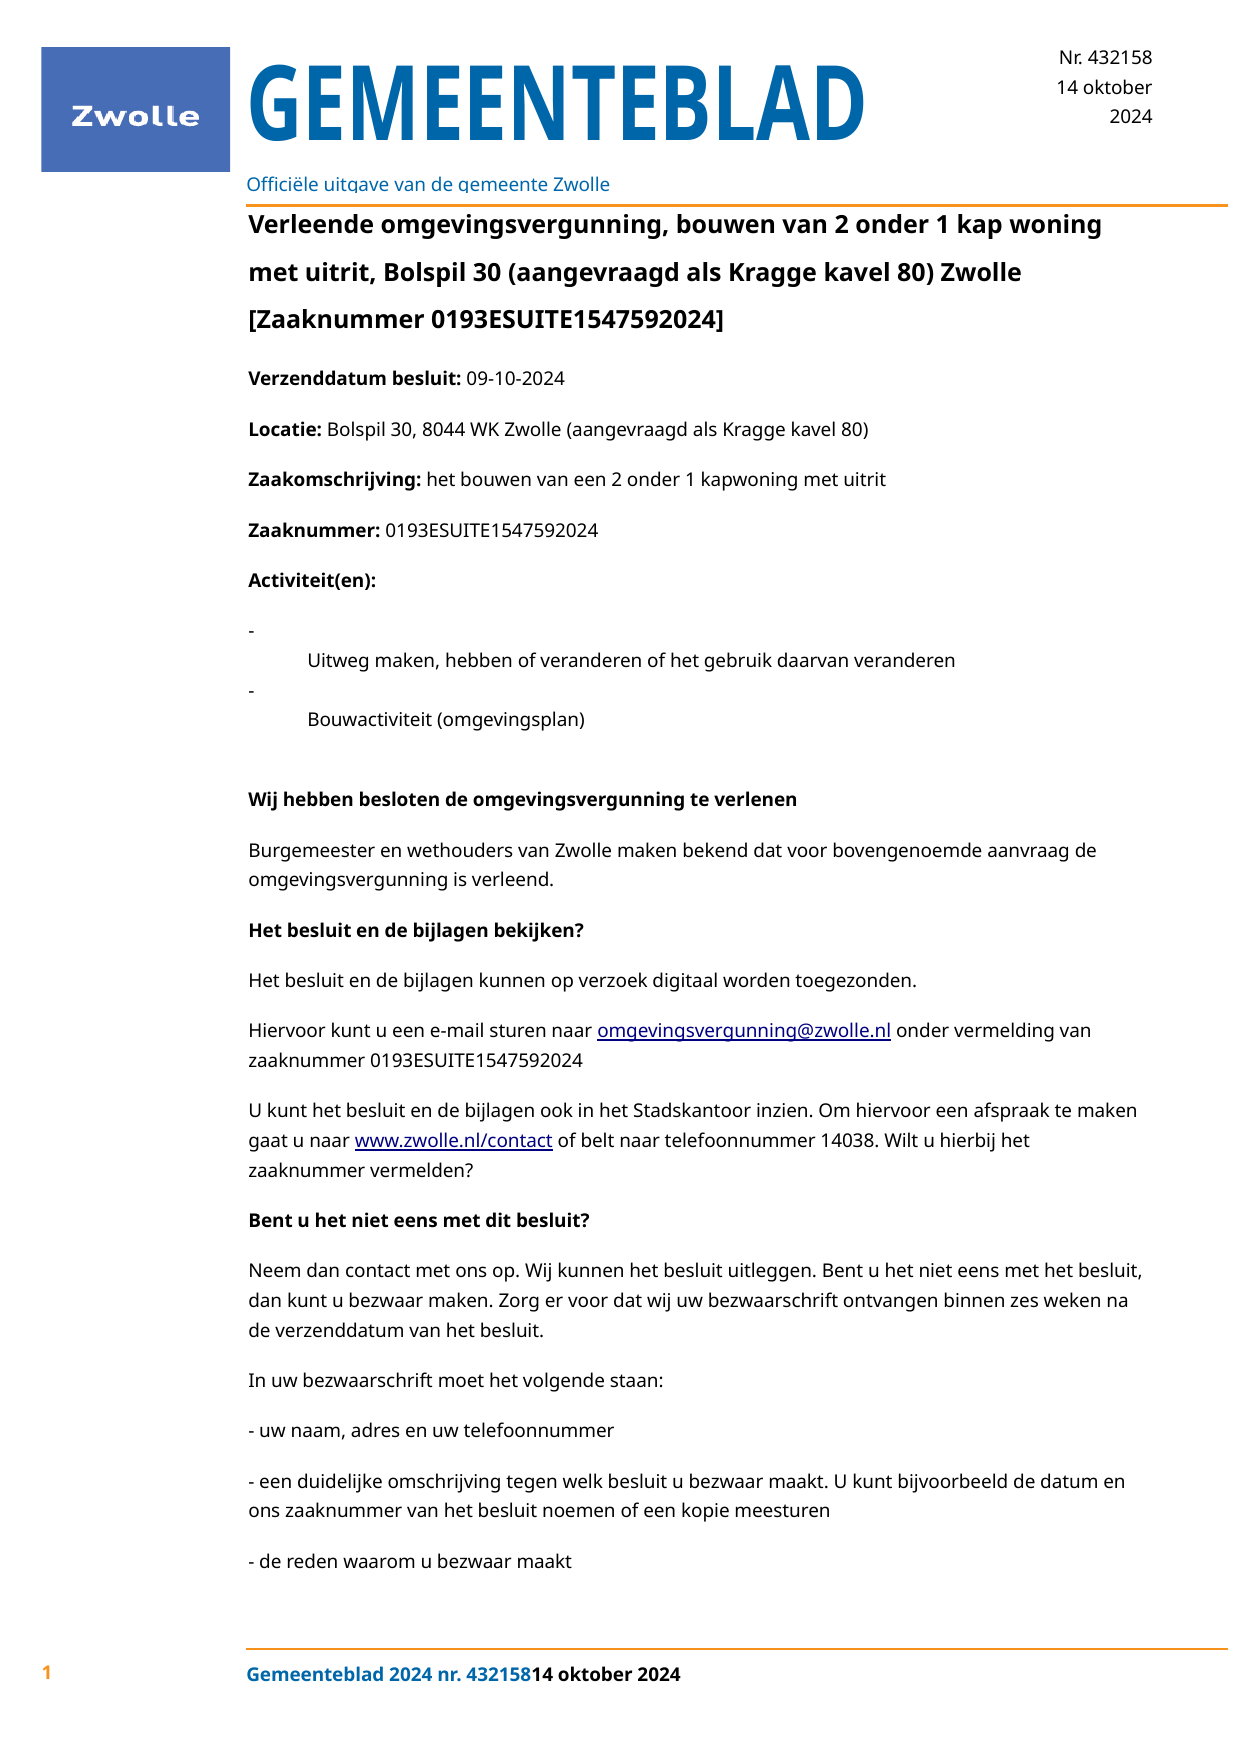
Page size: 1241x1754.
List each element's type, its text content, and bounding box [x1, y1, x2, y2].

text Het besluit en de bijlagen kunnen op verzoek digitaal worden toegezonden. [248, 967, 1152, 993]
text Wij hebben besloten de omgevingsvergunning te verlenen [248, 786, 1152, 812]
text Neem dan contact met ons op. Wij kunnen het besluit uitleggen. Bent u het niet eens met het besluit, dan kunt u bezwaar maken. Zorg er voor dat wij uw bezwaarschrift ontvangen binnen zes weken na de verzenddatum van het besluit. [248, 1258, 1152, 1342]
text Burgemeester en wethouders van Zwolle maken bekend dat voor bovengenoemde aanvraag de omgevingsvergunning is verleend. [248, 837, 1152, 892]
text Verleende omgevingsvergunning, bouwen van 2 onder 1 kap woning met uitrit, Bolspil 30 (aangevraagd als Kragge kavel 80) Zwolle [Zaaknummer 0193ESUITE1547592024] [248, 207, 1152, 336]
text - een duidelijke omschrijving tegen welk besluit u bezwaar maakt. U kunt bijvoorbeeld de datum en ons zaaknummer van het besluit noemen of een kopie meesturen [248, 1468, 1152, 1523]
picture [41, 47, 231, 172]
text Hiervoor kunt u een e-mail sturen naar omgevingsvergunning@zwolle.nl onder vermelding van zaaknummer 0193ESUITE1547592024 [248, 1018, 1152, 1073]
text Zaakomschrijving: het bouwen van een 2 onder 1 kapwoning met uitrit [248, 466, 1152, 492]
text Verzenddatum besluit: 09-10-2024 [248, 366, 1152, 391]
list Uitweg maken, hebben of veranderen of het gebruik daarvan veranderen [248, 647, 1152, 673]
text U kunt het besluit en de bijlagen ook in het Stadskantoor inzien. Om hiervoor een afspraak te maken gaat u naar www.zwolle.nl/contact of belt naar telefoonnummer 14038. Wilt u hierbij het zaaknummer vermelden? [248, 1098, 1152, 1182]
text Zaaknummer: 0193ESUITE1547592024 [248, 517, 1152, 542]
text - de reden waarom u bezwaar maakt [248, 1548, 1152, 1574]
text Het besluit en de bijlagen bekijken? [248, 917, 1152, 942]
text - uw naam, adres en uw telefoonnummer [248, 1418, 1152, 1443]
text In uw bezwaarschrift moet het volgende staan: [248, 1367, 1152, 1393]
text Activiteit(en): [248, 567, 1152, 593]
text Bent u het niet eens met dit besluit? [248, 1207, 1152, 1233]
list Bouwactiviteit (omgevingsplan) [248, 706, 1152, 732]
text Locatie: Bolspil 30, 8044 WK Zwolle (aangevraagd als Kragge kavel 80) [248, 416, 1152, 442]
